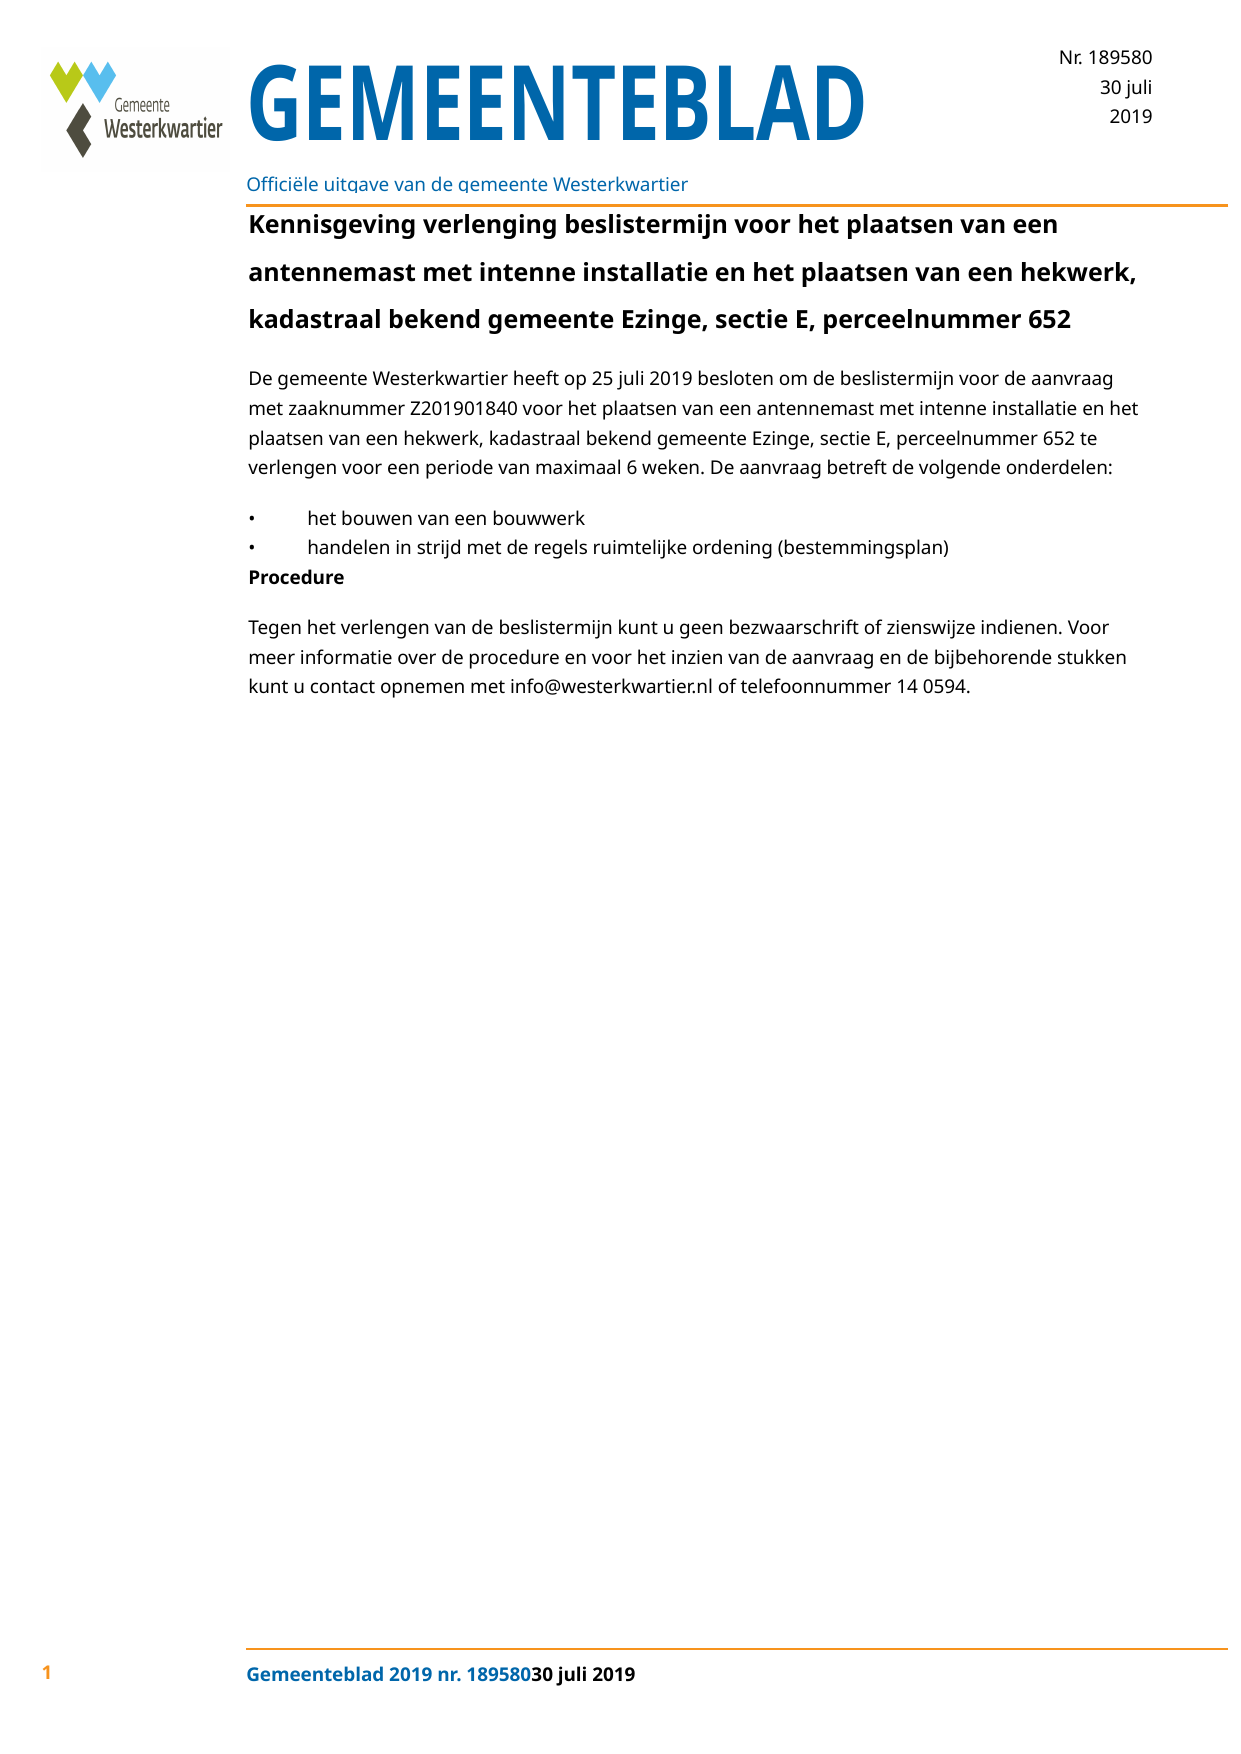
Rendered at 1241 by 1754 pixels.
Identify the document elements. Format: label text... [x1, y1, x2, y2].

list het bouwen van een bouwwerk [248, 505, 1152, 530]
text Procedure [248, 564, 1152, 589]
text Tegen het verlengen van de beslistermijn kunt u geen bezwaarschrift of zienswijze indienen. Voor meer informatie over de procedure en voor het inzien van de aanvraag en de bijbehorende stukken kunt u contact opnemen met info@westerkwartier.nl of telefoonnummer 14 0594. [248, 614, 1152, 699]
picture [41, 47, 231, 172]
text Kennisgeving verlenging beslistermijn voor het plaatsen van een antennemast met intenne installatie en het plaatsen van een hekwerk, kadastraal bekend gemeente Ezinge, sectie E, perceelnummer 652 [248, 207, 1152, 336]
list handelen in strijd met de regels ruimtelijke ordening (bestemmingsplan) [248, 534, 1152, 560]
text De gemeente Westerkwartier heeft op 25 juli 2019 besloten om de beslistermijn voor de aanvraag met zaaknummer Z201901840 voor het plaatsen van een antennemast met intenne installatie en het plaatsen van een hekwerk, kadastraal bekend gemeente Ezinge, sectie E, perceelnummer 652 te verlengen voor een periode van maximaal 6 weken. De aanvraag betreft de volgende onderdelen: [248, 366, 1152, 480]
